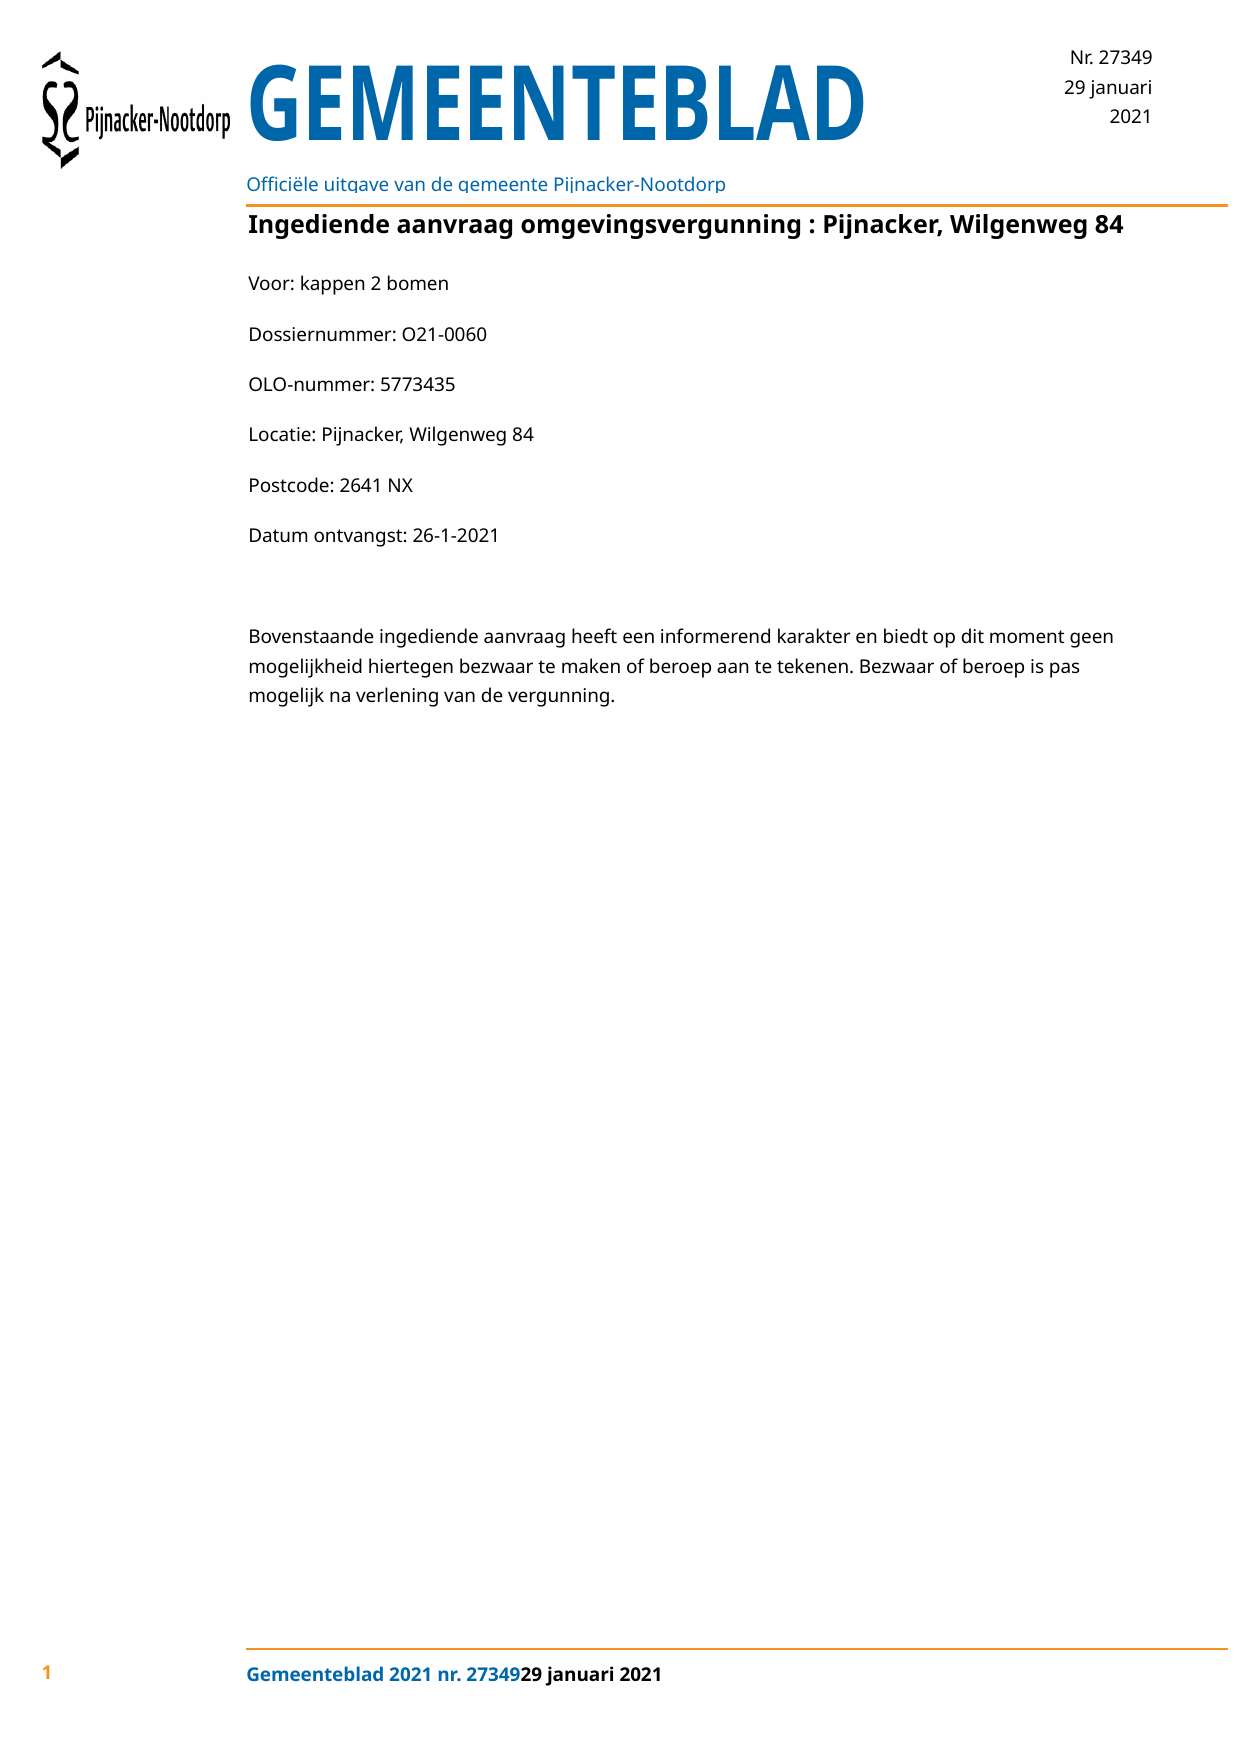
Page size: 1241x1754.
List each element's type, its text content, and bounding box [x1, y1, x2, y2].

picture [41, 47, 231, 172]
text OLO-nummer: 5773435 [248, 371, 1152, 397]
text Datum ontvangst: 26-1-2021 [248, 522, 1152, 548]
text Ingediende aanvraag omgevingsvergunning : Pijnacker, Wilgenweg 84 [248, 207, 1152, 241]
text Voor: kappen 2 bomen [248, 270, 1152, 296]
text Dossiernummer: O21-0060 [248, 321, 1152, 346]
text Locatie: Pijnacker, Wilgenweg 84 [248, 422, 1152, 447]
text Bovenstaande ingediende aanvraag heeft een informerend karakter en biedt op dit moment geen mogelijkheid hiertegen bezwaar te maken of beroep aan te tekenen. Bezwaar of beroep is pas mogelijk na verlening van de vergunning. [248, 623, 1152, 708]
text Postcode: 2641 NX [248, 472, 1152, 498]
